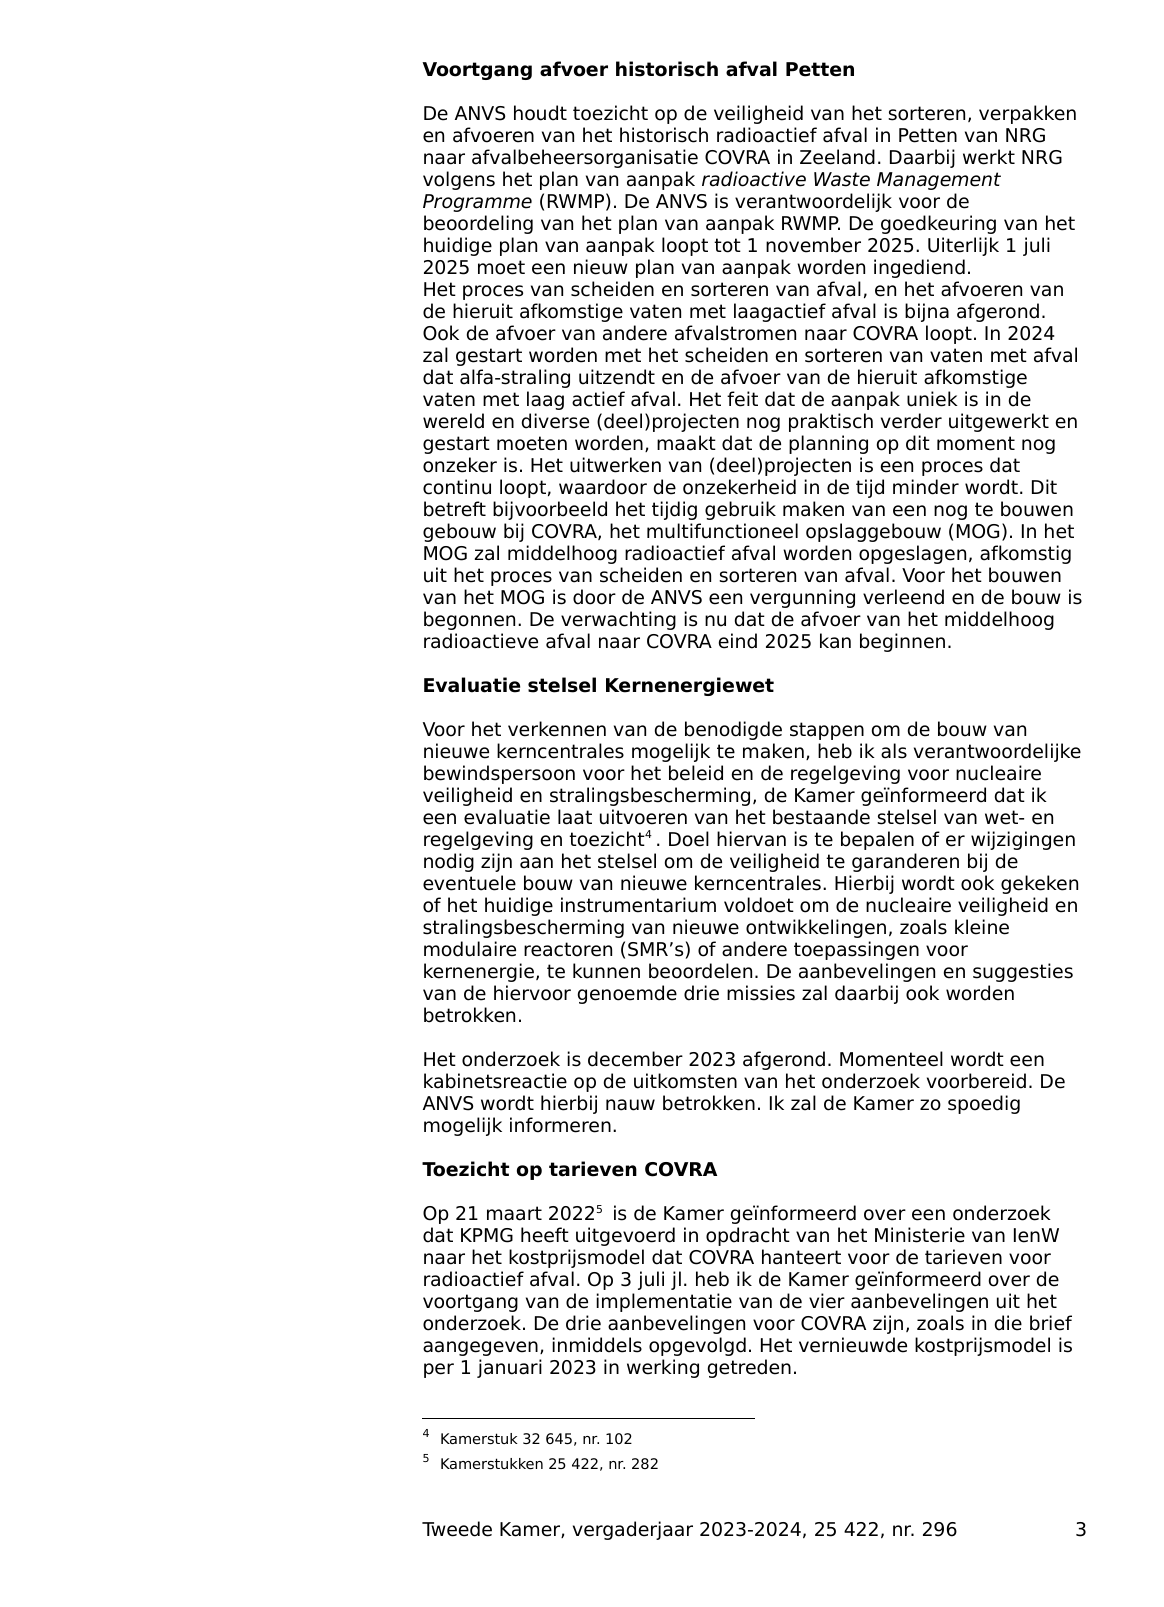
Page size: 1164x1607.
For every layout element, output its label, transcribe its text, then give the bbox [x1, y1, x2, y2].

text Voor het verkennen van de benodigde stappen om de bouw van nieuwe kerncentrales mogelijk te maken, heb ik als verantwoordelijke bewindspersoon voor het beleid en de regelgeving voor nucleaire veiligheid en stralingsbescherming, de Kamer geïnformeerd dat ik een evaluatie laat uitvoeren van het bestaande stelsel van wet- en regelgeving en toezicht. Doel hiervan is te bepalen of er wijzigingen nodig zijn aan het stelsel om de veiligheid te garanderen bij de eventuele bouw van nieuwe kerncentrales. Hierbij wordt ook gekeken of het huidige instrumentarium voldoet om de nucleaire veiligheid en stralingsbescherming van nieuwe ontwikkelingen, zoals kleine modulaire reactoren (SMR’s) of andere toepassingen voor kernenergie, te kunnen beoordelen. De aanbevelingen en suggesties van de hiervoor genoemde drie missies zal daarbij ook worden betrokken. [422, 719, 1087, 1027]
text Het onderzoek is december 2023 afgerond. Momenteel wordt een kabinetsreactie op de uitkomsten van het onderzoek voorbereid. De ANVS wordt hierbij nauw betrokken. Ik zal de Kamer zo spoedig mogelijk informeren. [422, 1049, 1087, 1137]
subtitle Evaluatie stelsel Kernenergiewet [422, 675, 1087, 697]
text Kamerstukken 25 422, nr. 282 [422, 1452, 1087, 1474]
text Op 21 maart 2022 is de Kamer geïnformeerd over een onderzoek dat KPMG heeft uitgevoerd in opdracht van het Ministerie van IenW naar het kostprijsmodel dat COVRA hanteert voor de tarieven voor radioactief afval. Op 3 juli jl. heb ik de Kamer geïnformeerd over de voortgang van de implementatie van de vier aanbevelingen uit het onderzoek. De drie aanbevelingen voor COVRA zijn, zoals in die brief aangegeven, inmiddels opgevolgd. Het vernieuwde kostprijsmodel is per 1 januari 2023 in werking getreden. [422, 1203, 1087, 1379]
subtitle Toezicht op tarieven COVRA [422, 1159, 1087, 1181]
subtitle Voortgang afvoer historisch afval Petten [422, 59, 1087, 81]
text Kamerstuk 32 645, nr. 102 [422, 1427, 1087, 1449]
text Het proces van scheiden en sorteren van afval, en het afvoeren van de hieruit afkomstige vaten met laagactief afval is bijna afgerond. Ook de afvoer van andere afvalstromen naar COVRA loopt. In 2024 zal gestart worden met het scheiden en sorteren van vaten met afval dat alfa-straling uitzendt en de afvoer van de hieruit afkomstige vaten met laag actief afval. Het feit dat de aanpak uniek is in de wereld en diverse (deel)projecten nog praktisch verder uitgewerkt en gestart moeten worden, maakt dat de planning op dit moment nog onzeker is. Het uitwerken van (deel)projecten is een proces dat continu loopt, waardoor de onzekerheid in de tijd minder wordt. Dit betreft bijvoorbeeld het tijdig gebruik maken van een nog te bouwen gebouw bij COVRA, het multifunctioneel opslaggebouw (MOG). In het MOG zal middelhoog radioactief afval worden opgeslagen, afkomstig uit het proces van scheiden en sorteren van afval. Voor het bouwen van het MOG is door de ANVS een vergunning verleend en de bouw is begonnen. De verwachting is nu dat de afvoer van het middelhoog radioactieve afval naar COVRA eind 2025 kan beginnen. [422, 279, 1087, 653]
text De ANVS houdt toezicht op de veiligheid van het sorteren, verpakken en afvoeren van het historisch radioactief afval in Petten van NRG naar afvalbeheersorganisatie COVRA in Zeeland. Daarbij werkt NRG volgens het plan van aanpak radioactive Waste Management Programme (RWMP). De ANVS is verantwoordelijk voor de beoordeling van het plan van aanpak RWMP. De goedkeuring van het huidige plan van aanpak loopt tot 1 november 2025. Uiterlijk 1 juli 2025 moet een nieuw plan van aanpak worden ingediend. [422, 103, 1087, 279]
